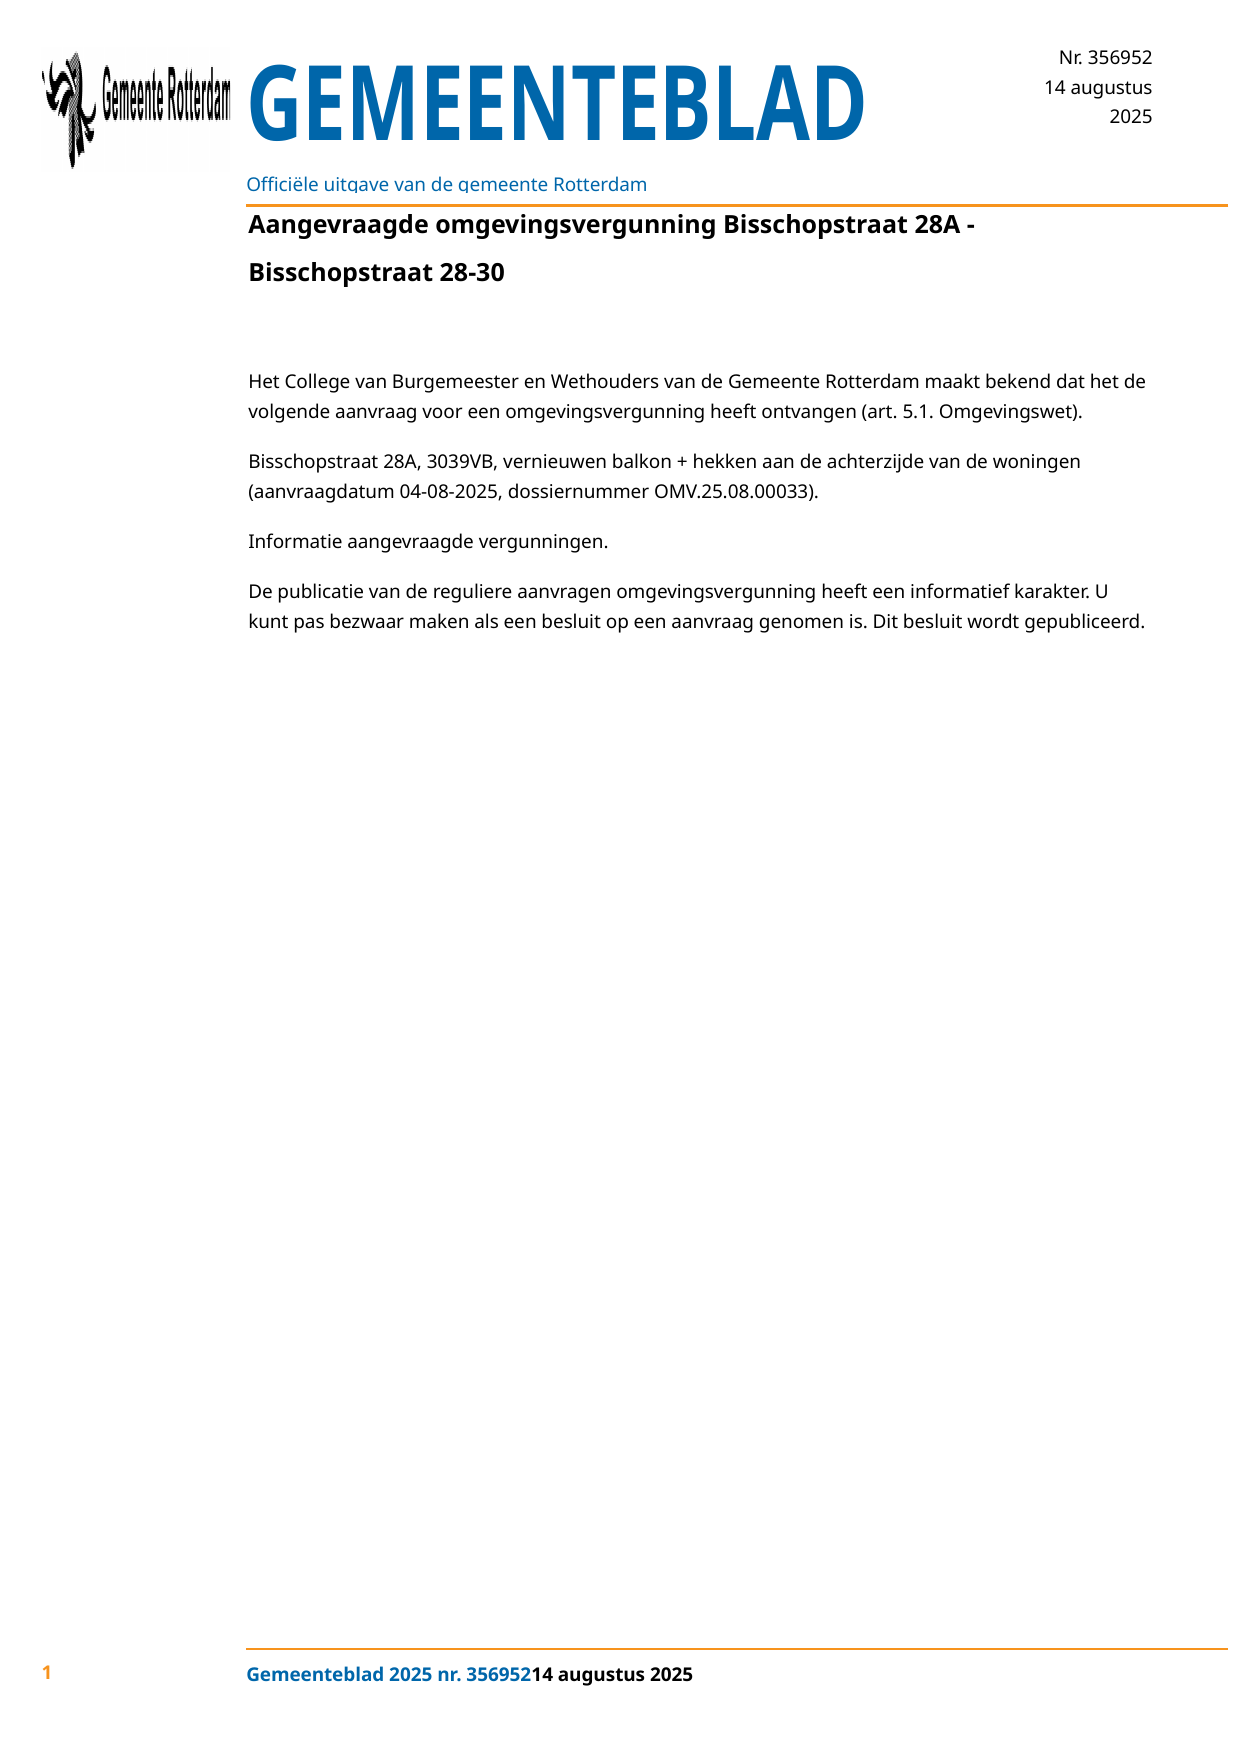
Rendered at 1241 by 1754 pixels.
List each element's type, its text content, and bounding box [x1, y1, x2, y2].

text Informatie aangevraagde vergunningen. [248, 528, 1152, 554]
text De publicatie van de reguliere aanvragen omgevingsvergunning heeft een informatief karakter. U kunt pas bezwaar maken als een besluit op een aanvraag genomen is. Dit besluit wordt gepubliceerd. [248, 579, 1152, 634]
picture [41, 47, 231, 172]
text Het College van Burgemeester en Wethouders van de Gemeente Rotterdam maakt bekend dat het de volgende aanvraag voor een omgevingsvergunning heeft ontvangen (art. 5.1. Omgevingswet). [248, 368, 1152, 424]
text Aangevraagde omgevingsvergunning Bisschopstraat 28A - Bisschopstraat 28-30 [248, 207, 1152, 288]
text Bisschopstraat 28A, 3039VB, vernieuwen balkon + hekken aan de achterzijde van de woningen (aanvraagdatum 04-08-2025, dossiernummer OMV.25.08.00033). [248, 448, 1152, 504]
